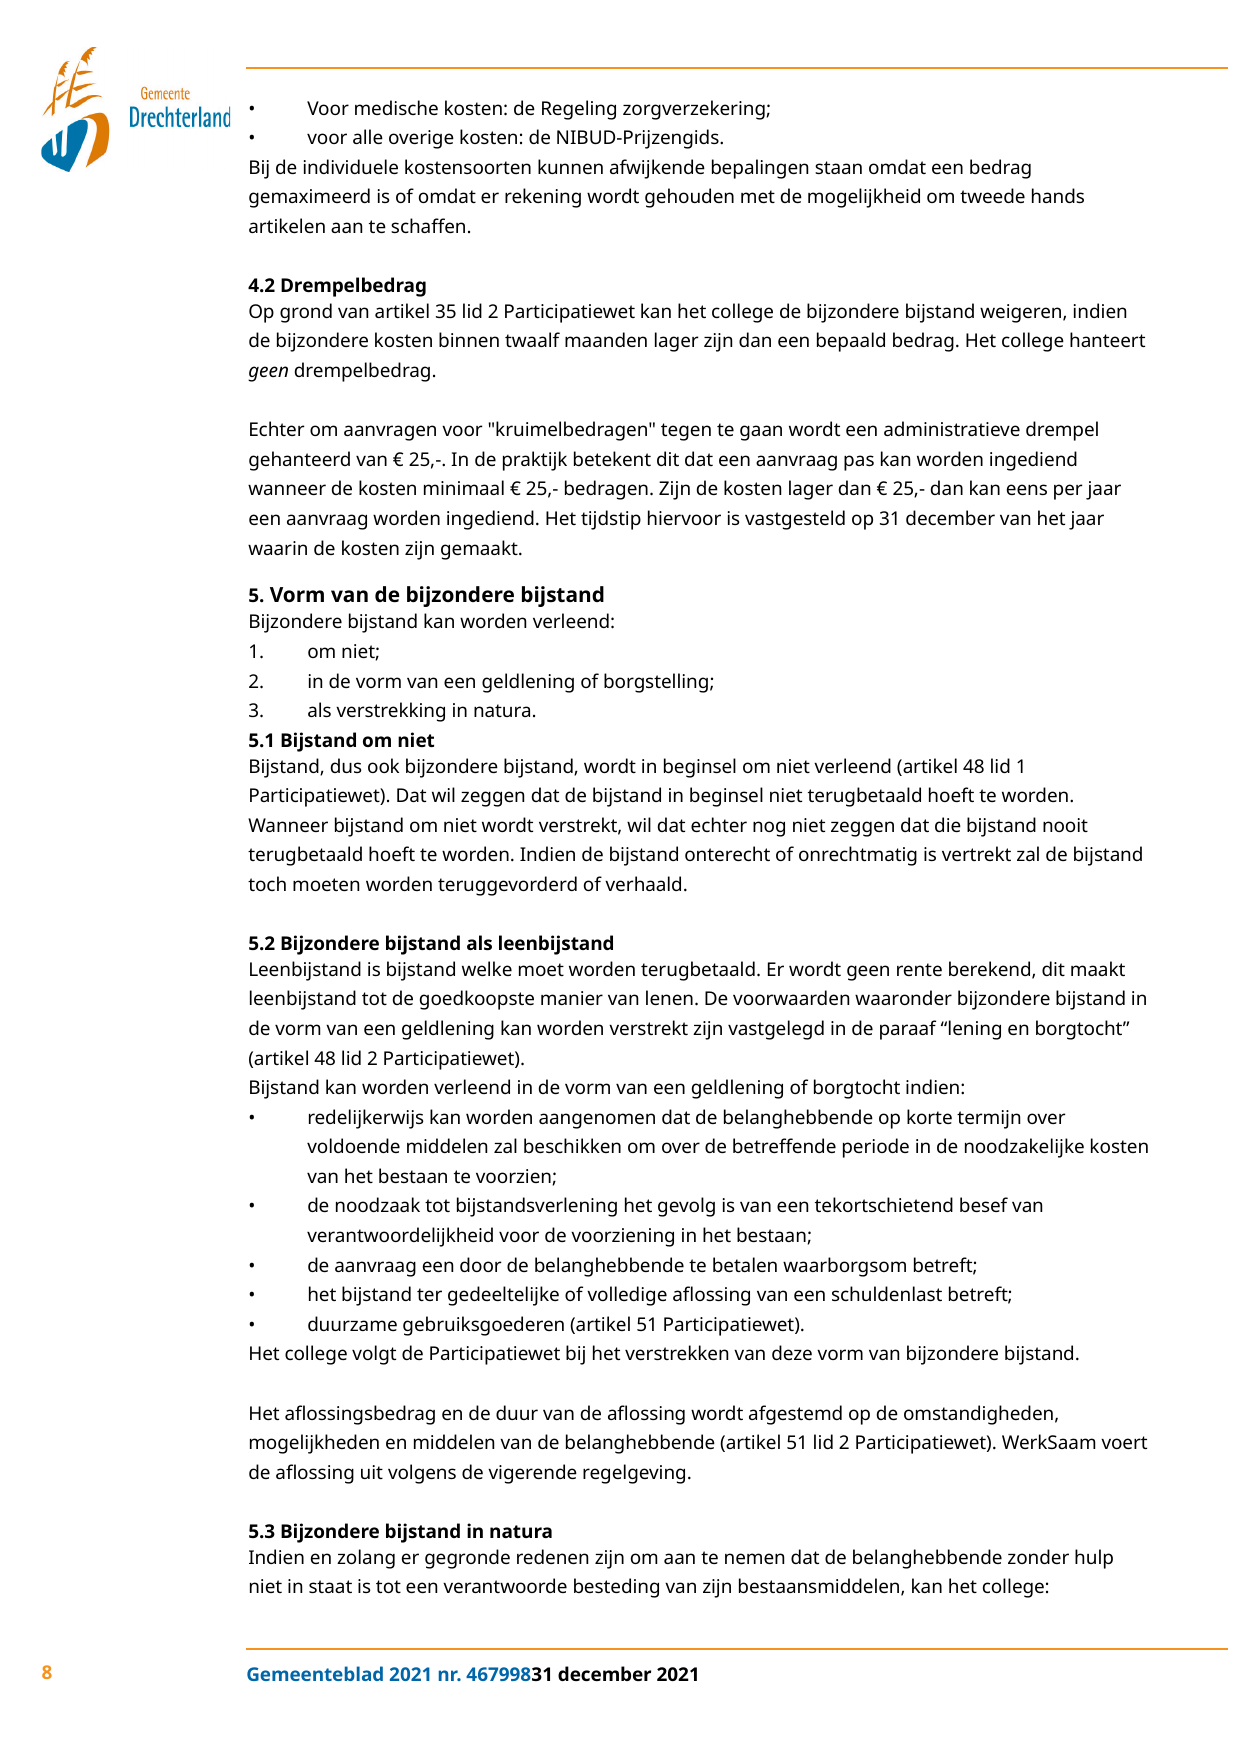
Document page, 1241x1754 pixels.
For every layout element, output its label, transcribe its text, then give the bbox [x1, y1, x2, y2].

list Voor medische kosten: de Regeling zorgverzekering; [248, 95, 1152, 121]
picture [226, 115, 231, 124]
text Bijstand kan worden verleend in de vorm van een geldlening of borgtocht indien: [248, 1074, 1152, 1100]
list om niet; [248, 638, 1152, 664]
text 4.2 Drempelbedrag [248, 272, 1152, 298]
text 5.1 Bijstand om niet [248, 727, 1152, 753]
list voor alle overige kosten: de NIBUD-Prijzengids. [248, 124, 1152, 150]
text 5.3 Bijzondere bijstand in natura [248, 1518, 1152, 1544]
text Het aflossingsbedrag en de duur van de aflossing wordt afgestemd op de omstandigheden, mogelijkheden en middelen van de belanghebbende (artikel 51 lid 2 Participatiewet). WerkSaam voert de aflossing uit volgens de vigerende regelgeving. [248, 1400, 1152, 1485]
text Het college volgt de Participatiewet bij het verstrekken van deze vorm van bijzondere bijstand. [248, 1341, 1152, 1366]
text Bij de individuele kostensoorten kunnen afwijkende bepalingen staan omdat een bedrag gemaximeerd is of omdat er rekening wordt gehouden met de mogelijkheid om tweede hands artikelen aan te schaffen. [248, 154, 1152, 239]
text 5.2 Bijzondere bijstand als leenbijstand [248, 930, 1152, 956]
text Bijstand, dus ook bijzondere bijstand, wordt in beginsel om niet verleend (artikel 48 lid 1 Participatiewet). Dat wil zeggen dat de bijstand in beginsel niet terugbetaald hoeft te worden. Wanneer bijstand om niet wordt verstrekt, wil dat echter nog niet zeggen dat die bijstand nooit terugbetaald hoeft te worden. Indien de bijstand onterecht of onrechtmatig is vertrekt zal de bijstand toch moeten worden teruggevorderd of verhaald. [248, 753, 1152, 897]
list als verstrekking in natura. [248, 697, 1152, 723]
text Echter om aanvragen voor "kruimelbedragen" tegen te gaan wordt een administratieve drempel gehanteerd van € 25,-. In de praktijk betekent dit dat een aanvraag pas kan worden ingediend wanneer de kosten minimaal € 25,- bedragen. Zijn de kosten lager dan € 25,- dan kan eens per jaar een aanvraag worden ingediend. Het tijdstip hiervoor is vastgesteld op 31 december van het jaar waarin de kosten zijn gemaakt. [248, 416, 1152, 560]
picture [41, 158, 64, 172]
text Op grond van artikel 35 lid 2 Participatiewet kan het college de bijzondere bijstand weigeren, indien de bijzondere kosten binnen twaalf maanden lager zijn dan een bepaald bedrag. Het college hanteert geen drempelbedrag. [248, 298, 1152, 383]
text Indien en zolang er gegronde redenen zijn om aan te nemen dat de belanghebbende zonder hulp niet in staat is tot een verantwoorde besteding van zijn bestaansmiddelen, kan het college: [248, 1544, 1152, 1599]
list de noodzaak tot bijstandsverlening het gevolg is van een tekortschietend besef van verantwoordelijkheid voor de voorziening in het bestaan; [248, 1193, 1152, 1248]
list de aanvraag een door de belanghebbende te betalen waarborgsom betreft; [248, 1252, 1152, 1278]
text 5. Vorm van de bijzondere bijstand [248, 580, 1152, 609]
text Leenbijstand is bijstand welke moet worden terugbetaald. Er wordt geen rente berekend, dit maakt leenbijstand tot de goedkoopste manier van lenen. De voorwaarden waaronder bijzondere bijstand in de vorm van een geldlening kan worden verstrekt zijn vastgelegd in de paraaf “lening en borgtocht” (artikel 48 lid 2 Participatiewet). [248, 956, 1152, 1071]
list het bijstand ter gedeeltelijke of volledige aflossing van een schuldenlast betreft; [248, 1281, 1152, 1307]
list duurzame gebruiksgoederen (artikel 51 Participatiewet). [248, 1311, 1152, 1337]
text Bijzondere bijstand kan worden verleend: [248, 609, 1152, 634]
list redelijkerwijs kan worden aangenomen dat de belanghebbende op korte termijn over voldoende middelen zal beschikken om over de betreffende periode in de noodzakelijke kosten van het bestaan te voorzien; [248, 1104, 1152, 1189]
list in de vorm van een geldlening of borgstelling; [248, 668, 1152, 694]
picture [41, 47, 231, 172]
